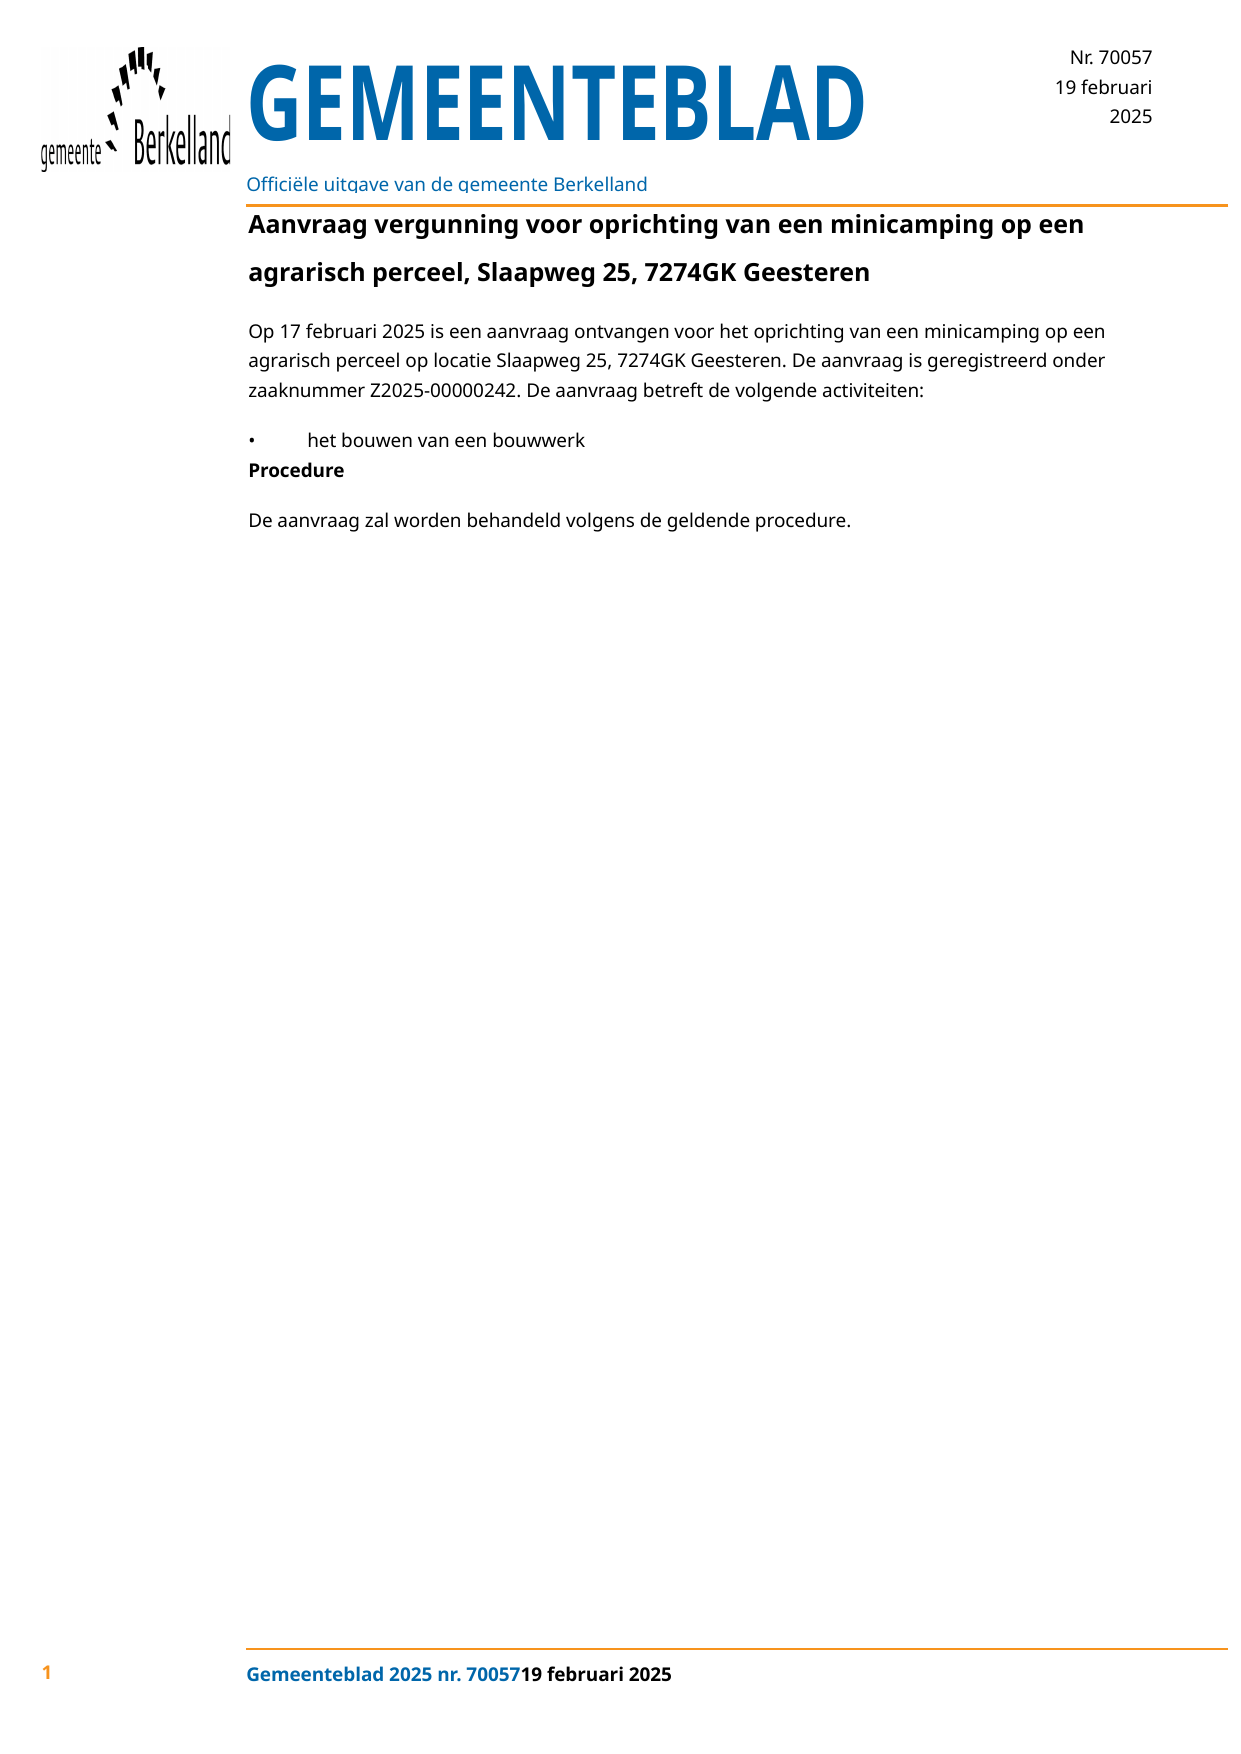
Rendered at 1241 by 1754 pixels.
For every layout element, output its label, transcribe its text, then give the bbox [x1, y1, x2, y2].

text De aanvraag zal worden behandeld volgens de geldende procedure. [248, 507, 1152, 533]
text Op 17 februari 2025 is een aanvraag ontvangen voor het oprichting van een minicamping op een agrarisch perceel op locatie Slaapweg 25, 7274GK Geesteren. De aanvraag is geregistreerd onder zaaknummer Z2025-00000242. De aanvraag betreft de volgende activiteiten: [248, 318, 1152, 403]
text Aanvraag vergunning voor oprichting van een minicamping op een agrarisch perceel, Slaapweg 25, 7274GK Geesteren [248, 207, 1152, 288]
text Procedure [248, 457, 1152, 483]
list het bouwen van een bouwwerk [248, 427, 1152, 453]
picture [41, 47, 231, 172]
